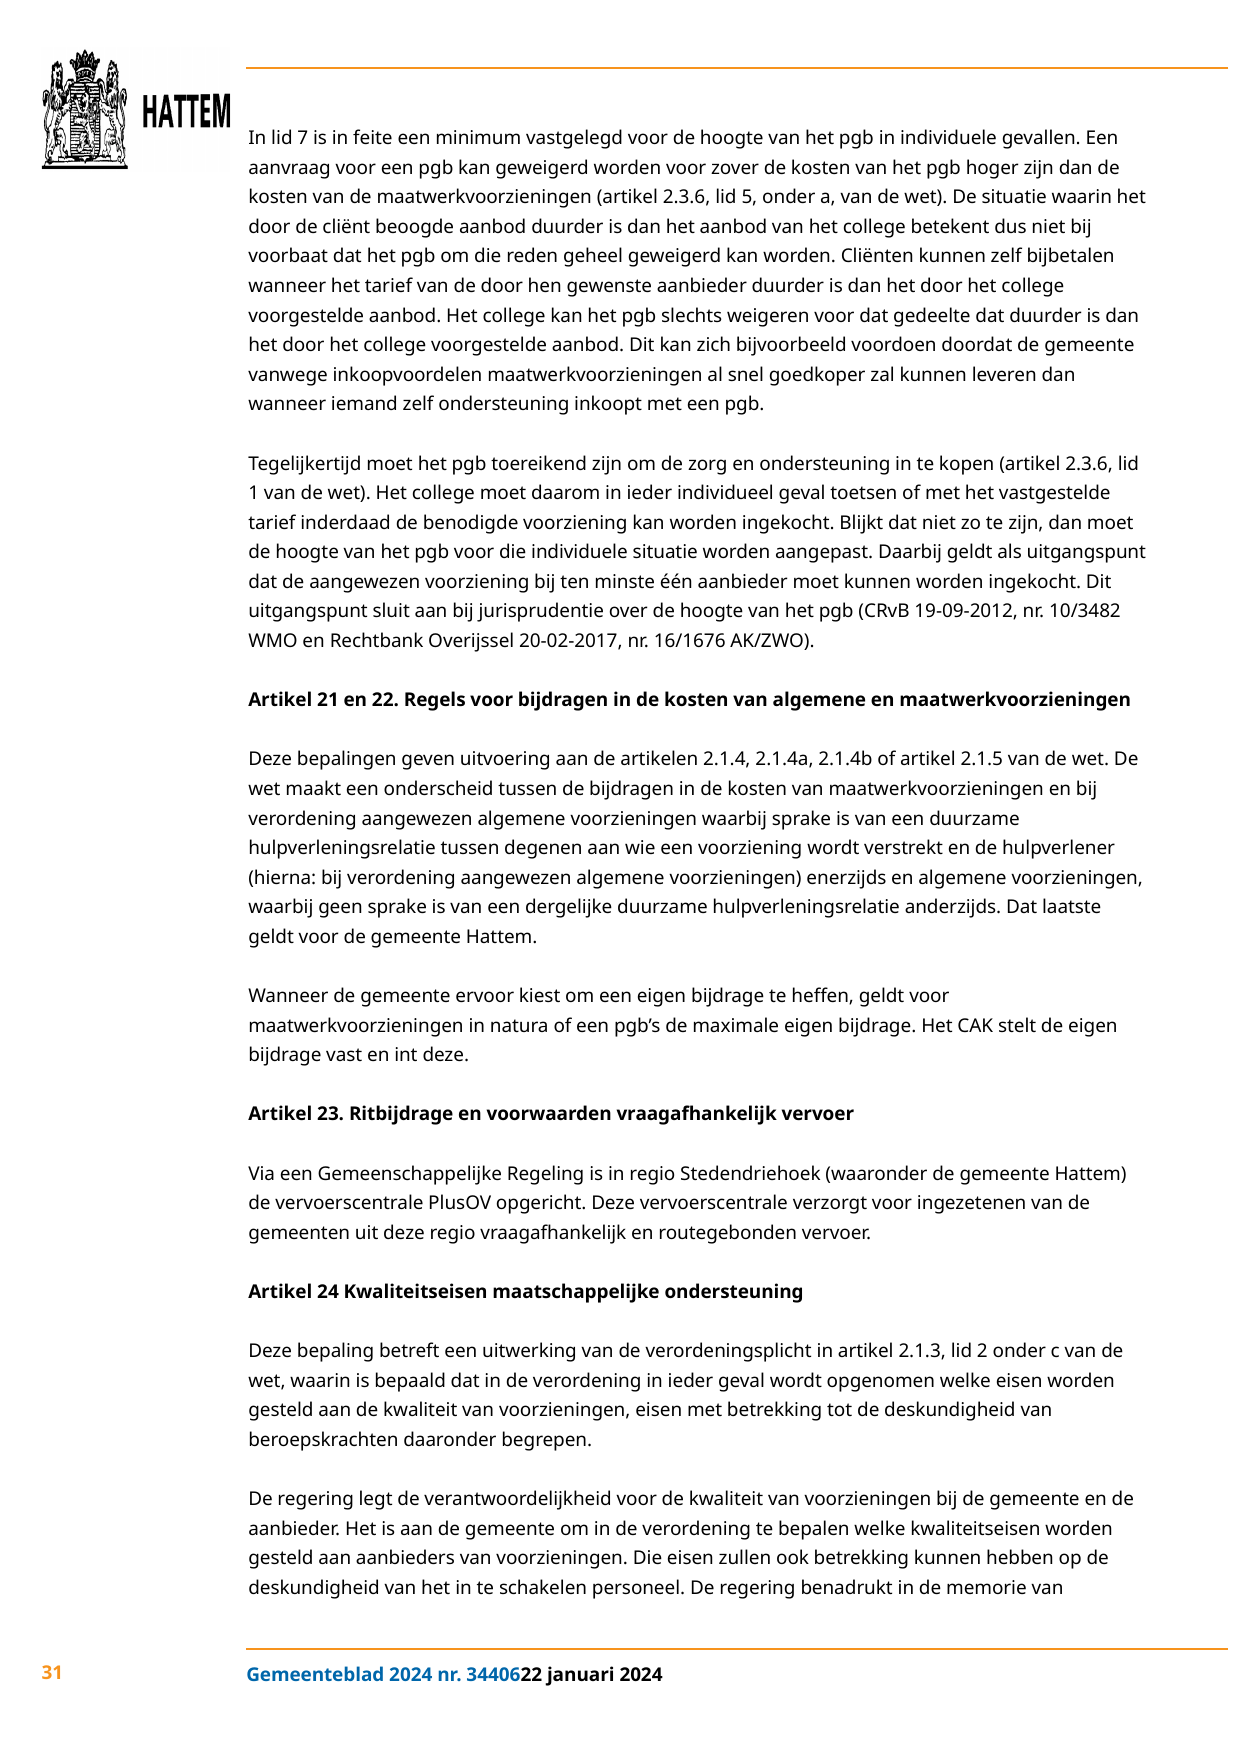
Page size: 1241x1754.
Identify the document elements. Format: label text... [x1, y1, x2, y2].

text Deze bepaling betreft een uitwerking van de verordeningsplicht in artikel 2.1.3, lid 2 onder c van de wet, waarin is bepaald dat in de verordening in ieder geval wordt opgenomen welke eisen worden gesteld aan de kwaliteit van voorzieningen, eisen met betrekking tot de deskundigheid van beroepskrachten daaronder begrepen. [248, 1337, 1152, 1452]
text Deze bepalingen geven uitvoering aan de artikelen 2.1.4, 2.1.4a, 2.1.4b of artikel 2.1.5 van de wet. De wet maakt een onderscheid tussen de bijdragen in de kosten van maatwerkvoorzieningen en bij verordening aangewezen algemene voorzieningen waarbij sprake is van een duurzame hulpverleningsrelatie tussen degenen aan wie een voorziening wordt verstrekt en de hulpverlener (hierna: bij verordening aangewezen algemene voorzieningen) enerzijds en algemene voorzieningen, waarbij geen sprake is van een dergelijke duurzame hulpverleningsrelatie anderzijds. Dat laatste geldt voor de gemeente Hattem. [248, 746, 1152, 949]
text Tegelijkertijd moet het pgb toereikend zijn om de zorg en ondersteuning in te kopen (artikel 2.3.6, lid 1 van de wet). Het college moet daarom in ieder individueel geval toetsen of met het vastgestelde tarief inderdaad de benodigde voorziening kan worden ingekocht. Blijkt dat niet zo te zijn, dan moet de hoogte van het pgb voor die individuele situatie worden aangepast. Daarbij geldt als uitgangspunt dat de aangewezen voorziening bij ten minste één aanbieder moet kunnen worden ingekocht. Dit uitgangspunt sluit aan bij jurisprudentie over de hoogte van het pgb (CRvB 19-09-2012, nr. 10/3482 WMO en Rechtbank Overijssel 20-02-2017, nr. 16/1676 AK/ZWO). [248, 450, 1152, 653]
text Artikel 24 Kwaliteitseisen maatschappelijke ondersteuning [248, 1278, 1152, 1304]
text Artikel 23. Ritbijdrage en voorwaarden vraagafhankelijk vervoer [248, 1101, 1152, 1126]
text De regering legt de verantwoordelijkheid voor de kwaliteit van voorzieningen bij de gemeente en de aanbieder. Het is aan de gemeente om in de verordening te bepalen welke kwaliteitseisen worden gesteld aan aanbieders van voorzieningen. Die eisen zullen ook betrekking kunnen hebben op de deskundigheid van het in te schakelen personeel. De regering benadrukt in de memorie van [248, 1485, 1152, 1600]
text Artikel 21 en 22. Regels voor bijdragen in de kosten van algemene en maatwerkvoorzieningen [248, 686, 1152, 712]
text Wanneer de gemeente ervoor kiest om een eigen bijdrage te heffen, geldt voor maatwerkvoorzieningen in natura of een pgb’s de maximale eigen bijdrage. Het CAK stelt de eigen bijdrage vast en int deze. [248, 982, 1152, 1067]
text In lid 7 is in feite een minimum vastgelegd voor de hoogte van het pgb in individuele gevallen. Een aanvraag voor een pgb kan geweigerd worden voor zover de kosten van het pgb hoger zijn dan de kosten van de maatwerkvoorzieningen (artikel 2.3.6, lid 5, onder a, van de wet). De situatie waarin het door de cliënt beoogde aanbod duurder is dan het aanbod van het college betekent dus niet bij voorbaat dat het pgb om die reden geheel geweigerd kan worden. Cliënten kunnen zelf bijbetalen wanneer het tarief van de door hen gewenste aanbieder duurder is dan het door het college voorgestelde aanbod. Het college kan het pgb slechts weigeren voor dat gedeelte dat duurder is dan het door het college voorgestelde aanbod. Dit kan zich bijvoorbeeld voordoen doordat de gemeente vanwege inkoopvoordelen maatwerkvoorzieningen al snel goedkoper zal kunnen leveren dan wanneer iemand zelf ondersteuning inkoopt met een pgb. [248, 124, 1152, 416]
picture [41, 47, 231, 172]
text Via een Gemeenschappelijke Regeling is in regio Stedendriehoek (waaronder de gemeente Hattem) de vervoerscentrale PlusOV opgericht. Deze vervoerscentrale verzorgt voor ingezetenen van de gemeenten uit deze regio vraagafhankelijk en routegebonden vervoer. [248, 1160, 1152, 1245]
